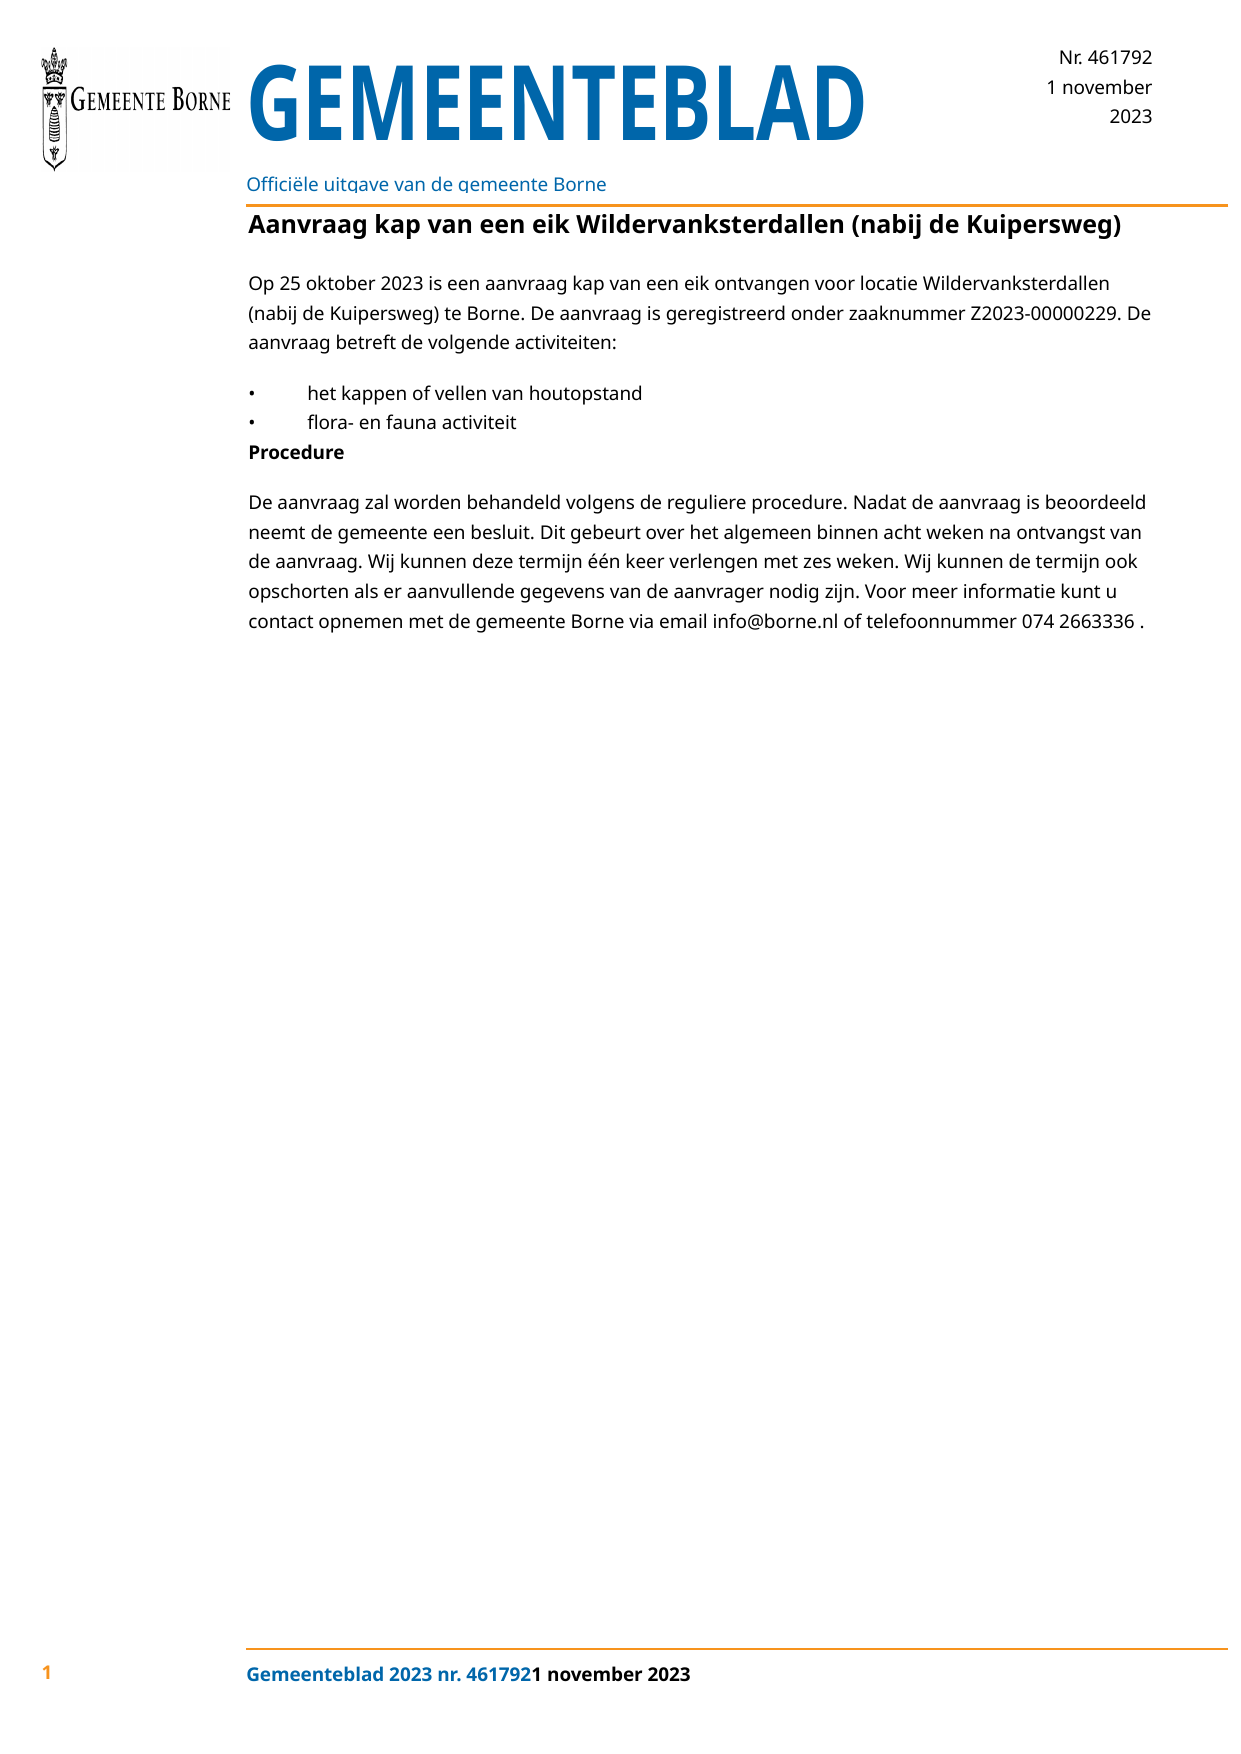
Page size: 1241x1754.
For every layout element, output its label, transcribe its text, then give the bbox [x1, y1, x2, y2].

text Op 25 oktober 2023 is een aanvraag kap van een eik ontvangen voor locatie Wildervanksterdallen (nabij de Kuipersweg) te Borne. De aanvraag is geregistreerd onder zaaknummer Z2023-00000229. De aanvraag betreft de volgende activiteiten: [248, 270, 1152, 355]
picture [41, 47, 231, 172]
list flora- en fauna activiteit [248, 409, 1152, 435]
text Aanvraag kap van een eik Wildervanksterdallen (nabij de Kuipersweg) [248, 207, 1152, 241]
list het kappen of vellen van houtopstand [248, 380, 1152, 406]
text De aanvraag zal worden behandeld volgens de reguliere procedure. Nadat de aanvraag is beoordeeld neemt de gemeente een besluit. Dit gebeurt over het algemeen binnen acht weken na ontvangst van de aanvraag. Wij kunnen deze termijn één keer verlengen met zes weken. Wij kunnen de termijn ook opschorten als er aanvullende gegevens van de aanvrager nodig zijn. Voor meer informatie kunt u contact opnemen met de gemeente Borne via email info@borne.nl of telefoonnummer 074 2663336 . [248, 489, 1152, 633]
text Procedure [248, 439, 1152, 465]
